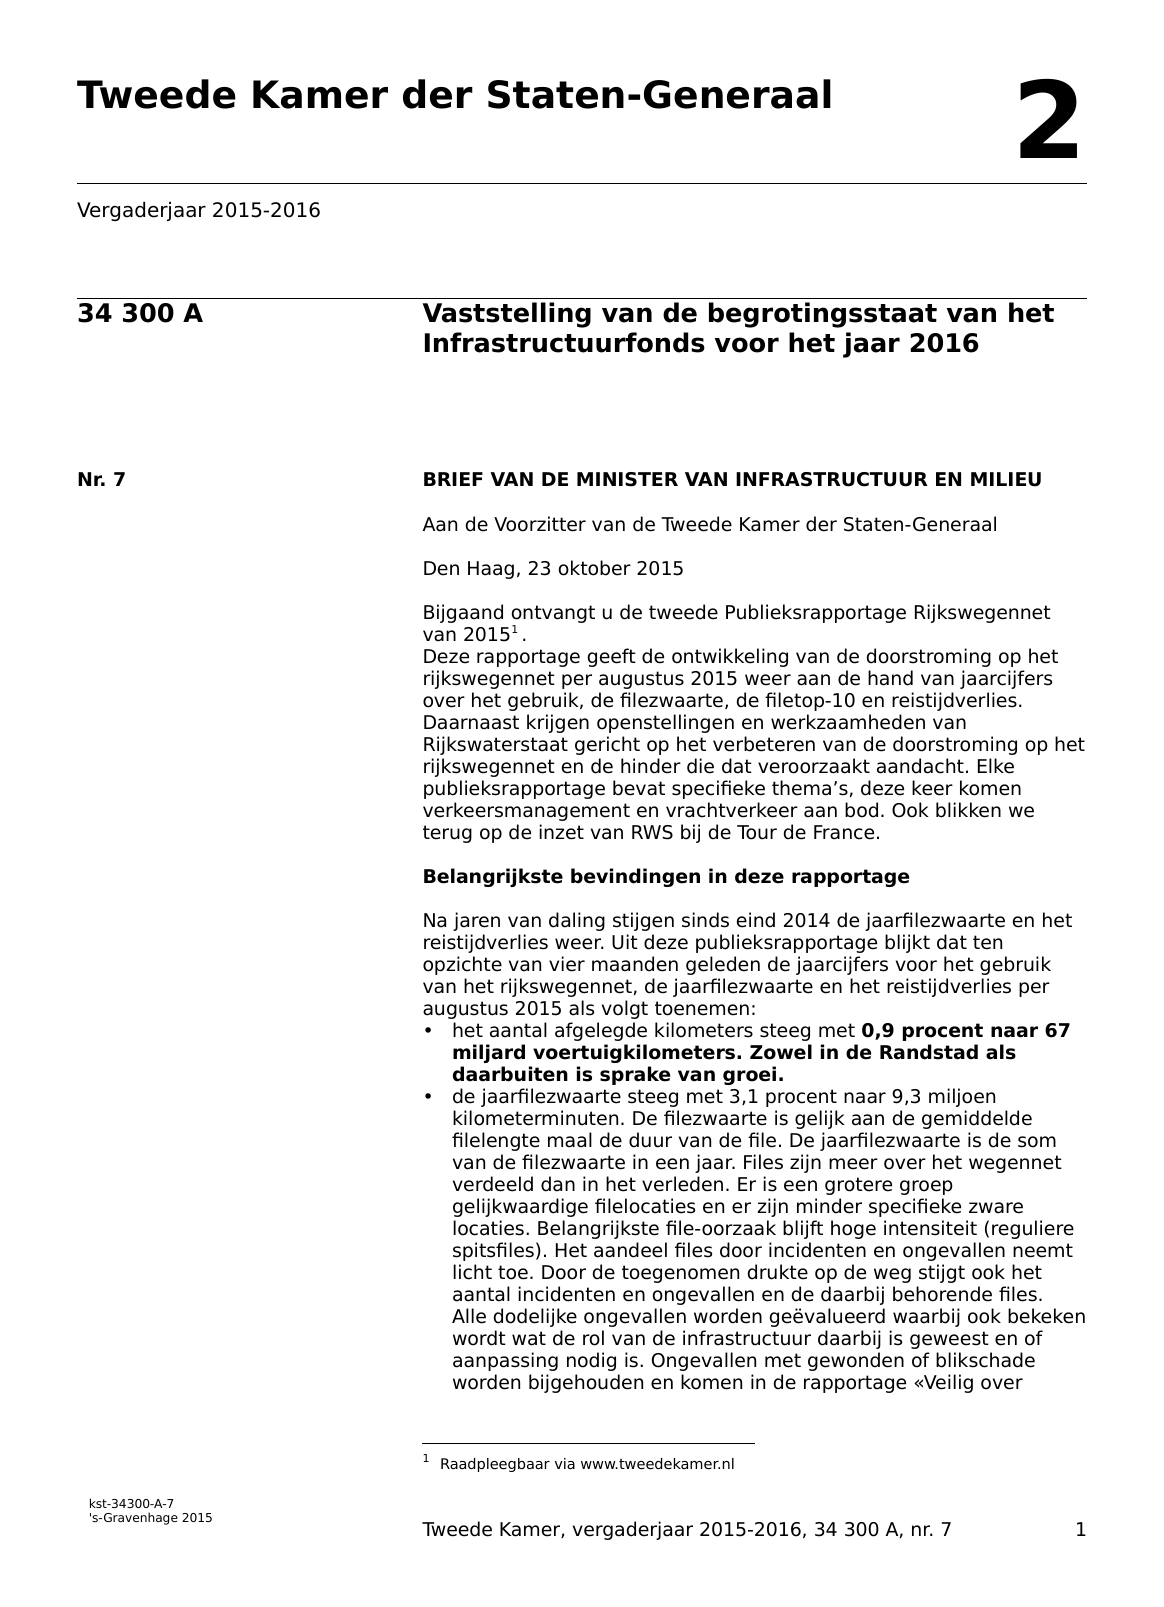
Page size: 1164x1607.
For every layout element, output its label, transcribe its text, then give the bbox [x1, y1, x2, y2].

text Alle dodelijke ongevallen worden geëvalueerd waarbij ook bekeken wordt wat de rol van de infrastructuur daarbij is geweest en of aanpassing nodig is. Ongevallen met gewonden of blikschade worden bijgehouden en komen in de rapportage «Veilig over [452, 1306, 1087, 1393]
text Na jaren van daling stijgen sinds eind 2014 de jaarfilezwaarte en het reistijdverlies weer. Uit deze publieksrapportage blijkt dat ten opzichte van vier maanden geleden de jaarcijfers voor het gebruik van het rijkswegennet, de jaarfilezwaarte en het reistijdverlies per augustus 2015 als volgt toenemen: [422, 910, 1087, 1020]
text Bijgaand ontvangt u de tweede Publieksrapportage Rijkswegennet van 2015. [422, 602, 1087, 646]
table_header 2 [886, 59, 1087, 183]
text • de jaarfilezwaarte steeg met 3,1 procent naar 9,3 miljoen kilometerminuten. De filezwaarte is gelijk aan de gemiddelde filelengte maal de duur van de file. De jaarfilezwaarte is de som van de filezwaarte in een jaar. Files zijn meer over het wegennet verdeeld dan in het verleden. Er is een grotere groep gelijkwaardige filelocaties en er zijn minder specifieke zware locaties. Belangrijkste file-oorzaak blijft hoge intensiteit (reguliere spitsfiles). Het aandeel files door incidenten en ongevallen neemt licht toe. Door de toegenomen drukte op de weg stijgt ook het aantal incidenten en ongevallen en de daarbij behorende files. [422, 1086, 1087, 1306]
text 's-Gravenhage 2015 [88, 1511, 323, 1525]
subtitle Belangrijkste bevindingen in deze rapportage [422, 866, 1087, 888]
text Raadpleegbaar via www.tweedekamer.nl [422, 1452, 1087, 1474]
text Deze rapportage geeft de ontwikkeling van de doorstroming op het rijkswegennet per augustus 2015 weer aan de hand van jaarcijfers over het gebruik, de filezwaarte, de filetop-10 en reistijdverlies. Daarnaast krijgen openstellingen en werkzaamheden van Rijkswaterstaat gericht op het verbeteren van de doorstroming op het rijkswegennet en de hinder die dat veroorzaakt aandacht. Elke publieksrapportage bevat specifieke thema’s, deze keer komen verkeersmanagement en vrachtverkeer aan bod. Ook blikken we terug op de inzet van RWS bij de Tour de France. [422, 646, 1087, 844]
text • het aantal afgelegde kilometers steeg met 0,9 procent naar 67 miljard voertuigkilometers. Zowel in de Randstad als daarbuiten is sprake van groei. [422, 1020, 1087, 1086]
text Aan de Voorzitter van de Tweede Kamer der Staten-Generaal [422, 513, 1087, 536]
text Den Haag, 23 oktober 2015 [422, 558, 1087, 580]
text kst-34300-A-7 [88, 1497, 323, 1511]
table_header Tweede Kamer der Staten-Generaal [77, 59, 886, 183]
subtitle Nr. 7 BRIEF VAN DE MINISTER VAN INFRASTRUCTUUR EN MILIEU [77, 469, 1087, 491]
table_cell Vergaderjaar 2015-2016 [77, 184, 1087, 298]
subtitle 34 300 A Vaststelling van de begrotingsstaat van het Infrastructuurfonds voor het jaar 2016 [77, 299, 1087, 358]
